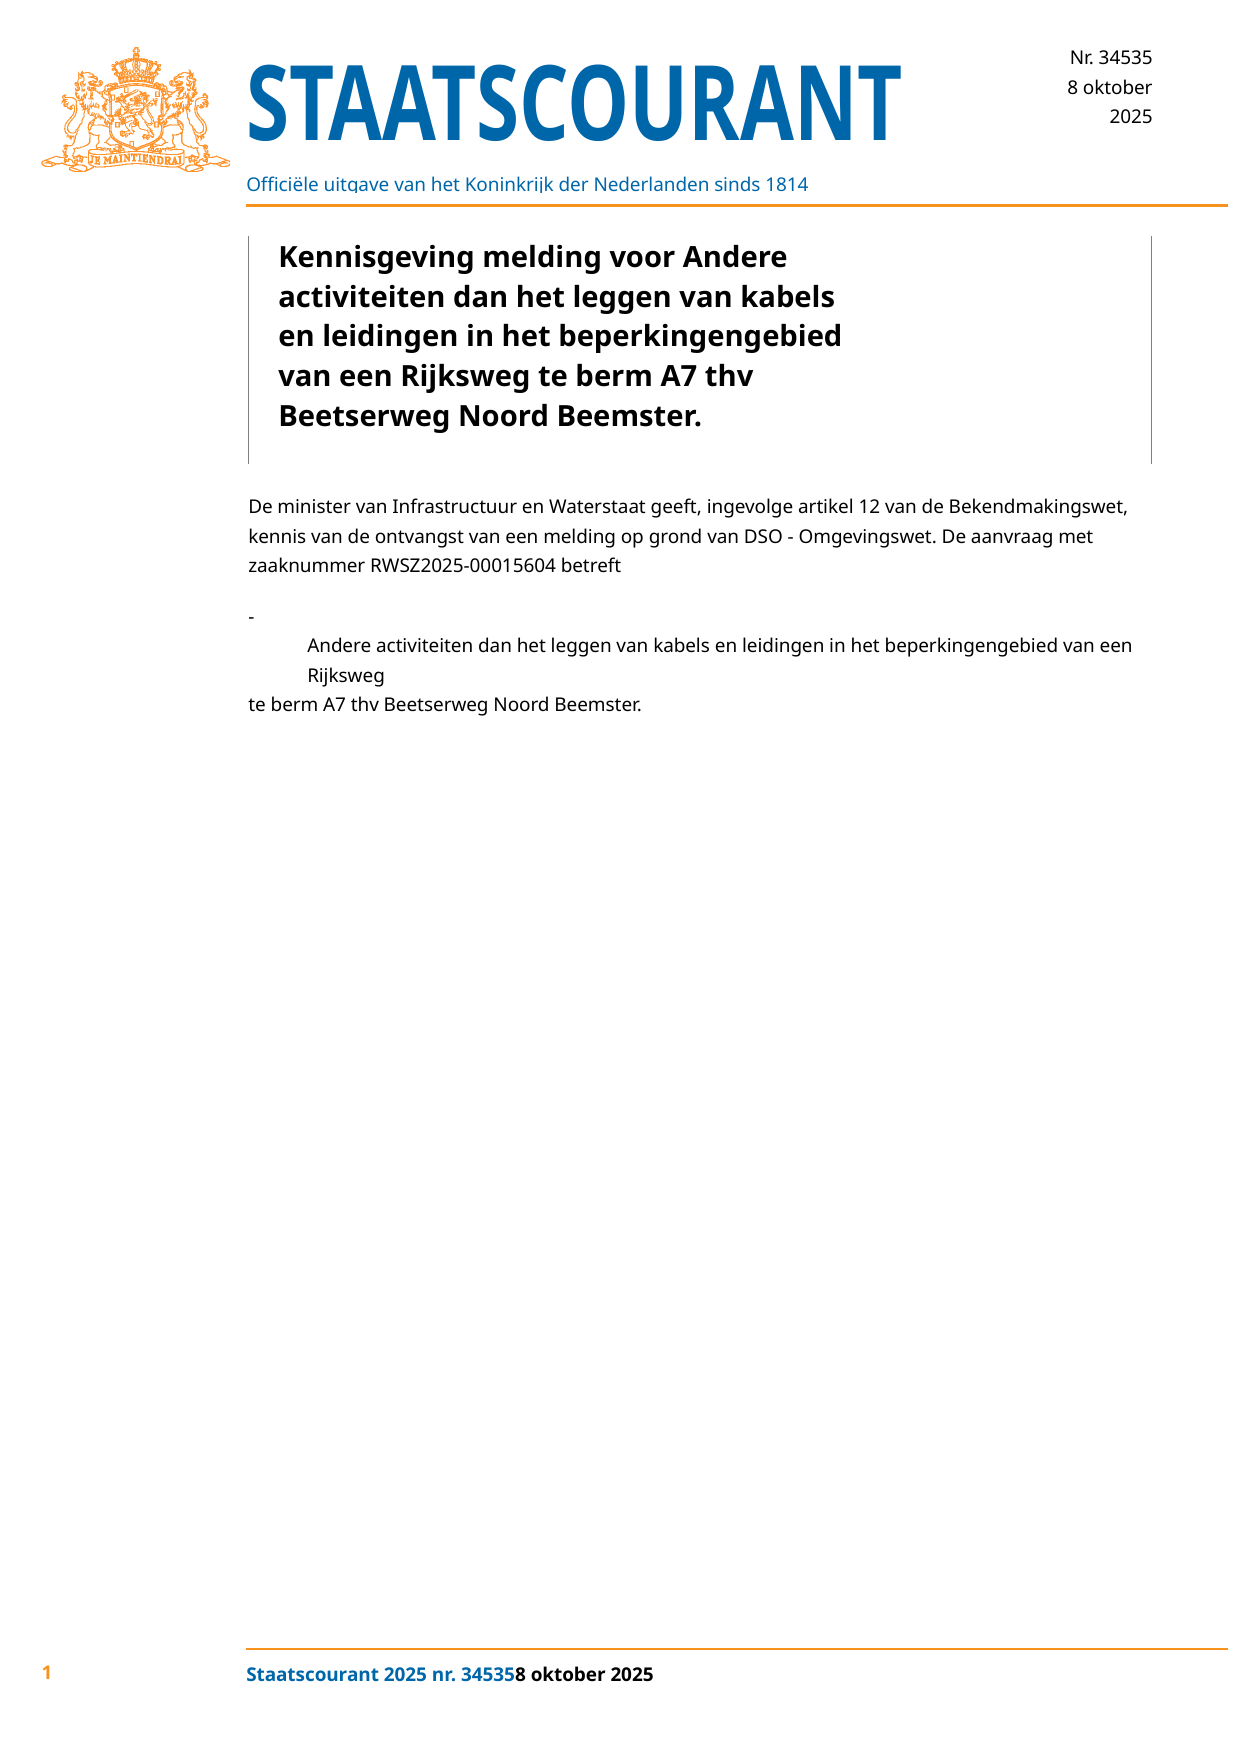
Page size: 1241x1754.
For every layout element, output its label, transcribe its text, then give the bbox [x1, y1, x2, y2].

list Andere activiteiten dan het leggen van kabels en leidingen in het beperkingengebied van een Rijksweg [248, 632, 1152, 688]
text te berm A7 thv Beetserweg Noord Beemster. [248, 692, 1152, 717]
table_header Kennisgeving melding voor Andere activiteiten dan het leggen van kabels en leidingen in het beperkingengebied van een Rijksweg te berm A7 thv Beetserweg Noord Beemster. [249, 236, 850, 464]
table_header [850, 236, 912, 413]
picture [912, 236, 1090, 414]
table_header [850, 414, 1151, 464]
table_header [1090, 236, 1151, 413]
picture [41, 47, 231, 172]
text De minister van Infrastructuur en Waterstaat geeft, ingevolge artikel 12 van de Bekendmakingswet, kennis van de ontvangst van een melding op grond van DSO - Omgevingswet. De aanvraag met zaaknummer RWSZ2025-00015604 betreft [248, 493, 1152, 578]
